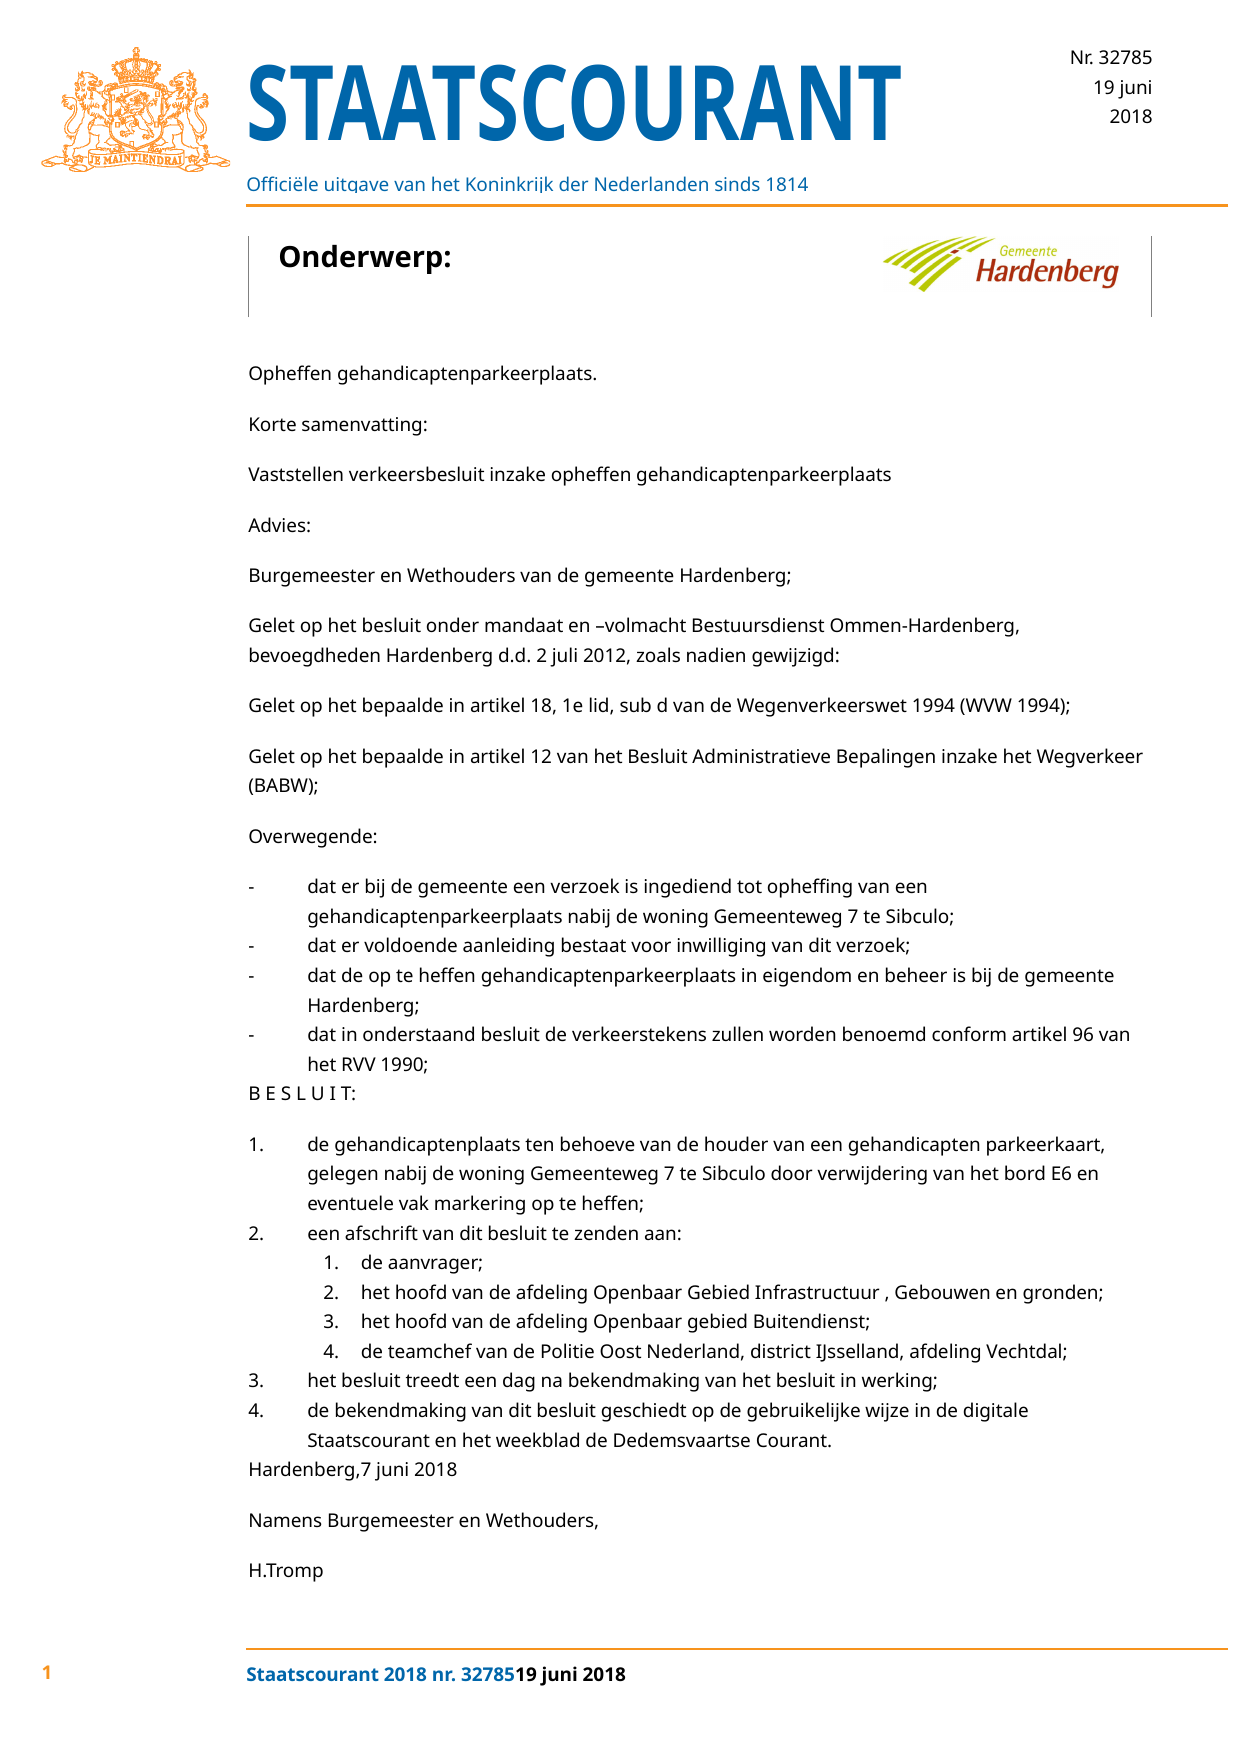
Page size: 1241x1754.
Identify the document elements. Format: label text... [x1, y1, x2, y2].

text Korte samenvatting: [248, 411, 1152, 437]
text H.Tromp [248, 1557, 1152, 1583]
text Namens Burgemeester en Wethouders, [248, 1507, 1152, 1533]
text Gelet op het bepaalde in artikel 18, 1e lid, sub d van de Wegenverkeerswet 1994 (WVW 1994); [248, 693, 1152, 718]
list een afschrift van dit besluit te zenden aan: [248, 1220, 1152, 1246]
picture [41, 47, 231, 172]
list de bekendmaking van dit besluit geschiedt op de gebruikelijke wijze in de digitale Staatscourant en het weekblad de Dedemsvaartse Courant. [248, 1397, 1152, 1453]
text B E S L U I T: [248, 1081, 1152, 1106]
list het besluit treedt een dag na bekendmaking van het besluit in werking; [248, 1368, 1152, 1393]
picture [882, 236, 1119, 292]
text Advies: [248, 512, 1152, 538]
list dat in onderstaand besluit de verkeerstekens zullen worden benoemd conform artikel 96 van het RVV 1990; [248, 1021, 1152, 1077]
text Burgemeester en Wethouders van de gemeente Hardenberg; [248, 562, 1152, 588]
text Opheffen gehandicaptenparkeerplaats. [248, 361, 1152, 386]
list dat de op te heffen gehandicaptenparkeerplaats in eigendom en beheer is bij de gemeente Hardenberg; [248, 962, 1152, 1018]
text Gelet op het bepaalde in artikel 12 van het Besluit Administratieve Bepalingen inzake het Wegverkeer (BABW); [248, 743, 1152, 798]
list de teamchef van de Politie Oost Nederland, district IJsselland, afdeling Vechtdal; [323, 1338, 1152, 1364]
text Overwegende: [248, 823, 1152, 849]
table_header [850, 236, 1151, 317]
list het hoofd van de afdeling Openbaar Gebied Infrastructuur , Gebouwen en gronden; [323, 1279, 1152, 1305]
table_header Onderwerp: [249, 236, 850, 317]
text Hardenberg,7 juni 2018 [248, 1456, 1152, 1482]
text Vaststellen verkeersbesluit inzake opheffen gehandicaptenparkeerplaats [248, 461, 1152, 487]
text Gelet op het besluit onder mandaat en –volmacht Bestuursdienst Ommen-Hardenberg, bevoegdheden Hardenberg d.d. 2 juli 2012, zoals nadien gewijzigd: [248, 613, 1152, 668]
list het hoofd van de afdeling Openbaar gebied Buitendienst; [323, 1308, 1152, 1334]
list dat er bij de gemeente een verzoek is ingediend tot opheffing van een gehandicaptenparkeerplaats nabij de woning Gemeenteweg 7 te Sibculo; [248, 873, 1152, 929]
list de aanvrager; [323, 1249, 1152, 1275]
list de gehandicaptenplaats ten behoeve van de houder van een gehandicapten parkeerkaart, gelegen nabij de woning Gemeenteweg 7 te Sibculo door verwijdering van het bord E6 en eventuele vak markering op te heffen; [248, 1131, 1152, 1216]
list dat er voldoende aanleiding bestaat voor inwilliging van dit verzoek; [248, 933, 1152, 958]
